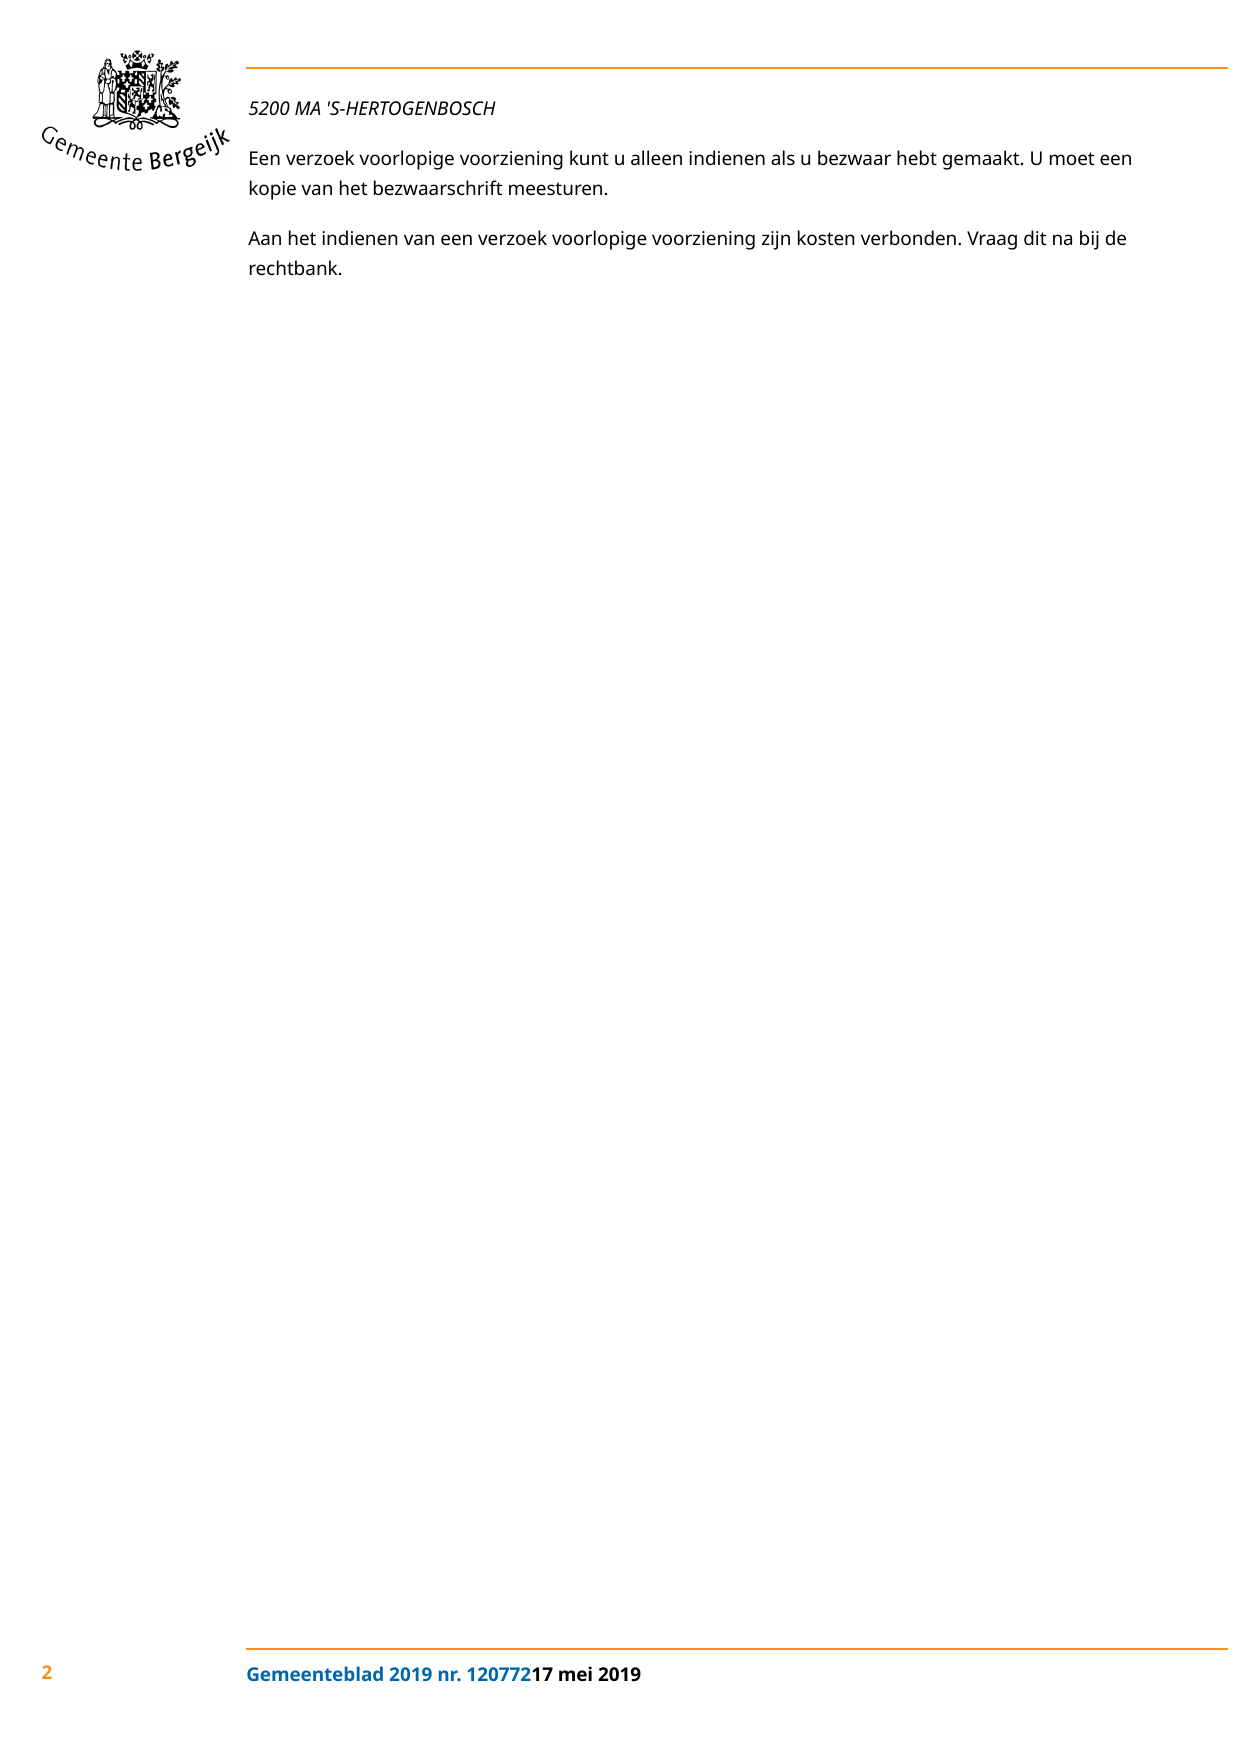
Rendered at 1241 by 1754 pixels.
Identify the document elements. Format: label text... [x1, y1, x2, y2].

text Een verzoek voorlopige voorziening kunt u alleen indienen als u bezwaar hebt gemaakt. U moet een kopie van het bezwaarschrift meesturen. [248, 145, 1152, 201]
text 5200 MA 'S-HERTOGENBOSCH [248, 95, 1152, 121]
picture [41, 47, 231, 172]
text Aan het indienen van een verzoek voorlopige voorziening zijn kosten verbonden. Vraag dit na bij de rechtbank. [248, 225, 1152, 281]
